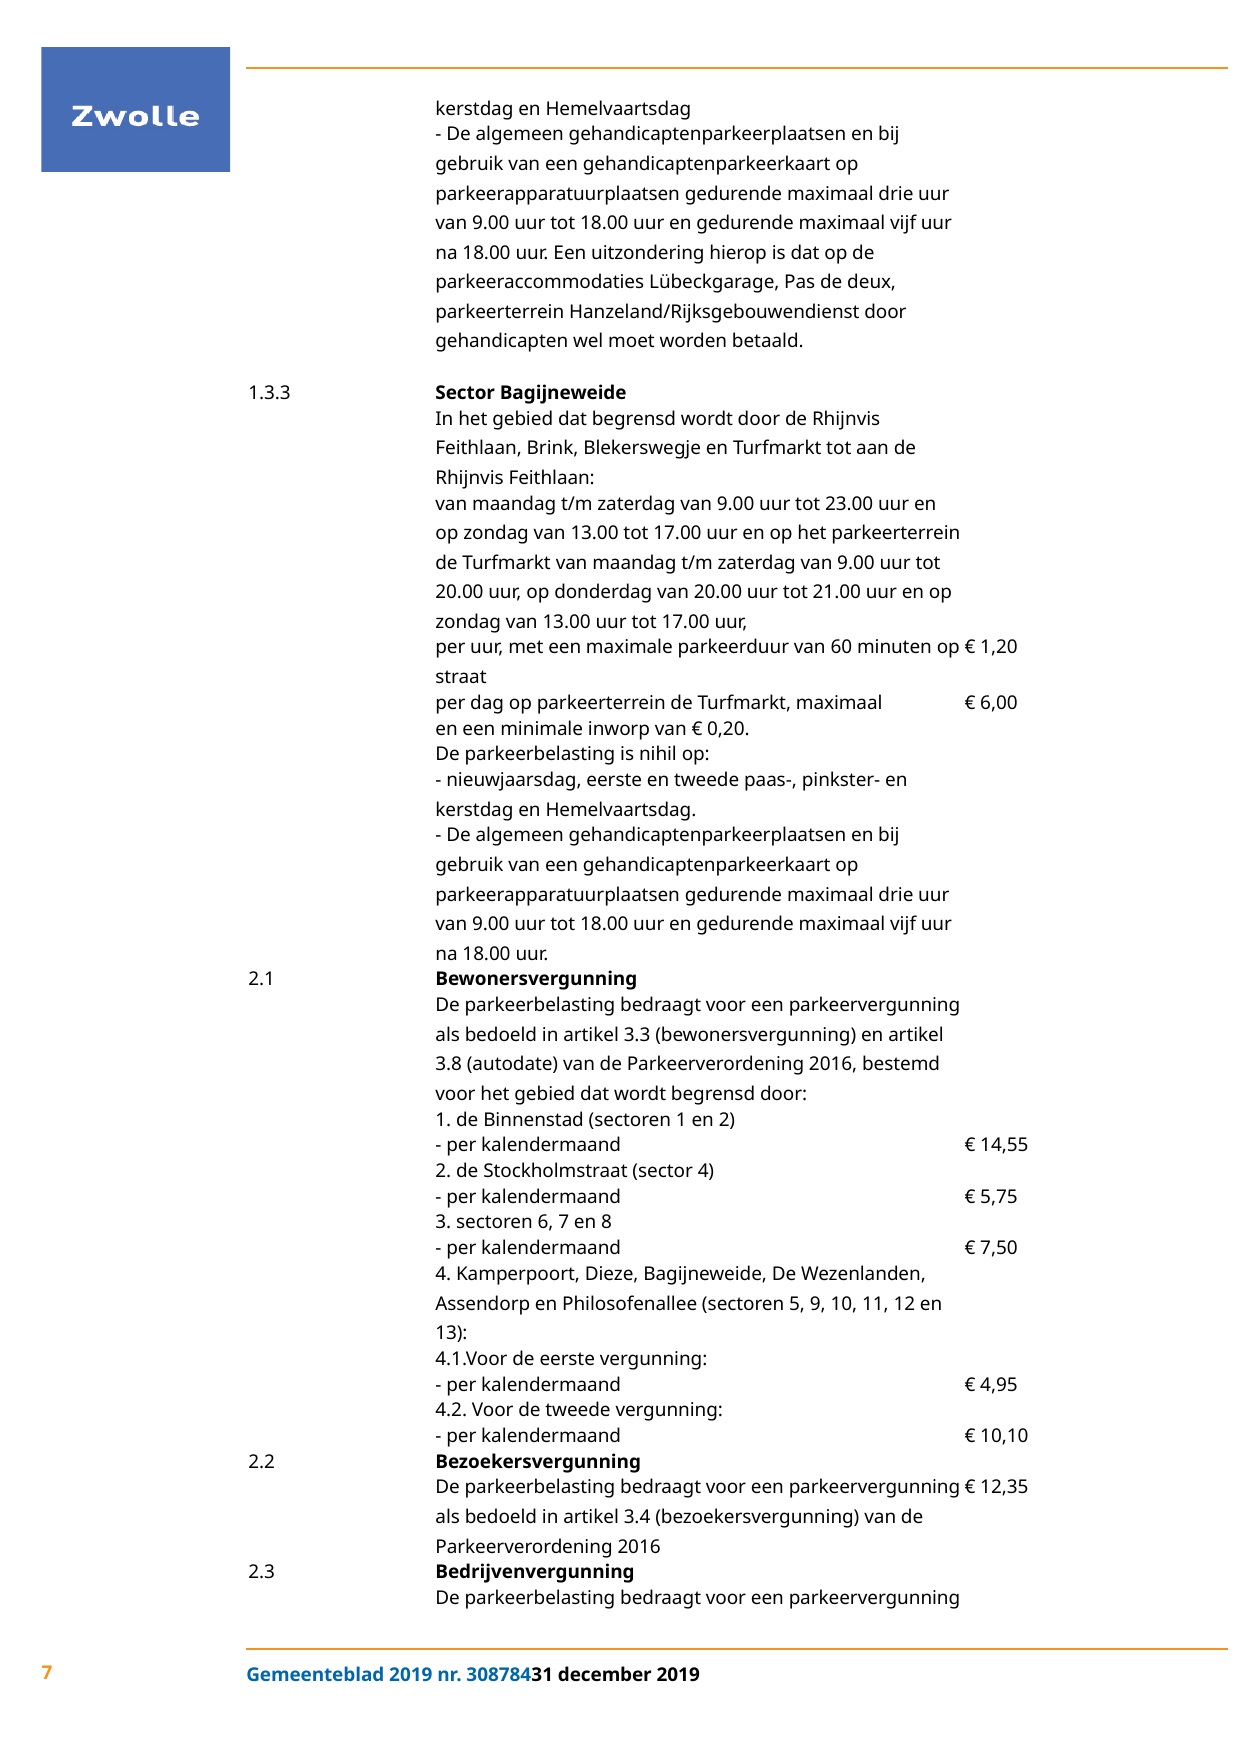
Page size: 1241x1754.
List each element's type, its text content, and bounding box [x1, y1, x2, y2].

table_cell [248, 1474, 435, 1559]
table_cell [964, 766, 1152, 822]
table_cell - per kalendermaand [435, 1132, 964, 1157]
table_cell [964, 1157, 1152, 1183]
table_cell [248, 715, 435, 741]
table_cell - nieuwjaarsdag, eerste en tweede paas-, pinkster- en kerstdag en Hemelvaartsdag. [435, 766, 964, 822]
table_cell [964, 1209, 1152, 1234]
table_cell en een minimale inworp van € 0,20. [435, 715, 964, 741]
table_cell In het gebied dat begrensd wordt door de Rhijnvis Feithlaan, Brink, Blekerswegje en Turfmarkt tot aan de Rhijnvis Feithlaan: [435, 405, 964, 490]
table_cell De parkeerbelasting bedraagt voor een parkeervergunning [435, 1584, 964, 1610]
table_cell - per kalendermaand [435, 1235, 964, 1260]
table_cell [248, 1132, 435, 1157]
table_cell [248, 1157, 435, 1183]
table_cell [248, 766, 435, 822]
table_cell [964, 1106, 1152, 1132]
table_cell De parkeerbelasting is nihil op: [435, 741, 964, 766]
table_cell per uur, met een maximale parkeerduur van 60 minuten op straat [435, 634, 964, 689]
table_cell [248, 405, 435, 490]
table_cell Bewonersvergunning [435, 966, 964, 991]
table_cell - per kalendermaand [435, 1371, 964, 1397]
table_cell per dag op parkeerterrein de Turfmarkt, maximaal [435, 689, 964, 715]
table_cell [964, 1584, 1152, 1610]
table_cell [248, 1422, 435, 1448]
table_cell [964, 966, 1152, 991]
table_cell [248, 490, 435, 634]
table_cell De parkeerbelasting bedraagt voor een parkeervergunning als bedoeld in artikel 3.3 (bewonersvergunning) en artikel 3.8 (autodate) van de Parkeerverordening 2016, bestemd voor het gebied dat wordt begrensd door: [435, 991, 964, 1106]
table_cell [248, 353, 435, 379]
table_cell kerstdag en Hemelvaartsdag [435, 95, 964, 121]
table_cell Bedrijvenvergunning [435, 1559, 964, 1584]
table_cell [964, 379, 1152, 405]
table_cell [248, 1235, 435, 1260]
table_cell [248, 822, 435, 966]
table_cell € 6,00 [964, 689, 1152, 715]
table_cell 3. sectoren 6, 7 en 8 [435, 1209, 964, 1234]
table_cell 1. de Binnenstad (sectoren 1 en 2) [435, 1106, 964, 1132]
table_cell € 14,55 [964, 1132, 1152, 1157]
table_cell [248, 689, 435, 715]
table_cell [248, 1397, 435, 1422]
table_cell - De algemeen gehandicaptenparkeerplaatsen en bij gebruik van een gehandicaptenparkeerkaart op parkeerapparatuurplaatsen gedurende maximaal drie uur van 9.00 uur tot 18.00 uur en gedurende maximaal vijf uur na 18.00 uur. Een uitzondering hierop is dat op de parkeeraccommodaties Lübeckgarage, Pas de deux, parkeerterrein Hanzeland/Rijksgebouwendienst door gehandicapten wel moet worden betaald. [435, 121, 964, 353]
picture [41, 47, 231, 172]
table_cell € 4,95 [964, 1371, 1152, 1397]
table_cell [248, 1345, 435, 1371]
table_cell 2. de Stockholmstraat (sector 4) [435, 1157, 964, 1183]
table_cell [964, 353, 1152, 379]
table_cell - De algemeen gehandicaptenparkeerplaatsen en bij gebruik van een gehandicaptenparkeerkaart op parkeerapparatuurplaatsen gedurende maximaal drie uur van 9.00 uur tot 18.00 uur en gedurende maximaal vijf uur na 18.00 uur. [435, 822, 964, 966]
table_cell [964, 991, 1152, 1106]
table_cell [964, 822, 1152, 966]
table_cell De parkeerbelasting bedraagt voor een parkeervergunning als bedoeld in artikel 3.4 (bezoekersvergunning) van de Parkeerverordening 2016 [435, 1474, 964, 1559]
table_cell [964, 405, 1152, 490]
table_cell 4.1.Voor de eerste vergunning: [435, 1345, 964, 1371]
table_cell € 5,75 [964, 1183, 1152, 1209]
table_cell [964, 1397, 1152, 1422]
table_cell - per kalendermaand [435, 1183, 964, 1209]
table_cell [248, 1209, 435, 1234]
table_cell [964, 490, 1152, 634]
table_cell [248, 1106, 435, 1132]
table_cell [248, 1371, 435, 1397]
table_cell € 12,35 [964, 1474, 1152, 1559]
table_cell [964, 1260, 1152, 1345]
table_cell [248, 741, 435, 766]
table_cell [248, 121, 435, 353]
table_cell [964, 121, 1152, 353]
table_cell 4. Kamperpoort, Dieze, Bagijneweide, De Wezenlanden, Assendorp en Philosofenallee (sectoren 5, 9, 10, 11, 12 en 13): [435, 1260, 964, 1345]
table_cell [248, 95, 435, 121]
table_cell [964, 95, 1152, 121]
table_cell € 1,20 [964, 634, 1152, 689]
table_cell Sector Bagijneweide [435, 379, 964, 405]
table_cell 1.3.3 [248, 379, 435, 405]
table_cell Bezoekersvergunning [435, 1448, 964, 1474]
table_cell [964, 741, 1152, 766]
table_cell 4.2. Voor de tweede vergunning: [435, 1397, 964, 1422]
table_cell 2.2 [248, 1448, 435, 1474]
table_cell [964, 1345, 1152, 1371]
table_cell - per kalendermaand [435, 1422, 964, 1448]
table_cell [248, 991, 435, 1106]
table_cell [964, 1448, 1152, 1474]
table_cell 2.1 [248, 966, 435, 991]
table_cell [248, 1584, 435, 1610]
table_cell [964, 1559, 1152, 1584]
table_cell [435, 353, 964, 379]
table_cell [248, 1260, 435, 1345]
table_cell [248, 634, 435, 689]
table_cell 2.3 [248, 1559, 435, 1584]
table_cell € 10,10 [964, 1422, 1152, 1448]
table_cell € 7,50 [964, 1235, 1152, 1260]
table_cell [248, 1183, 435, 1209]
table_cell van maandag t/m zaterdag van 9.00 uur tot 23.00 uur en op zondag van 13.00 tot 17.00 uur en op het parkeerterrein de Turfmarkt van maandag t/m zaterdag van 9.00 uur tot 20.00 uur, op donderdag van 20.00 uur tot 21.00 uur en op zondag van 13.00 uur tot 17.00 uur, [435, 490, 964, 634]
table_cell [964, 715, 1152, 741]
